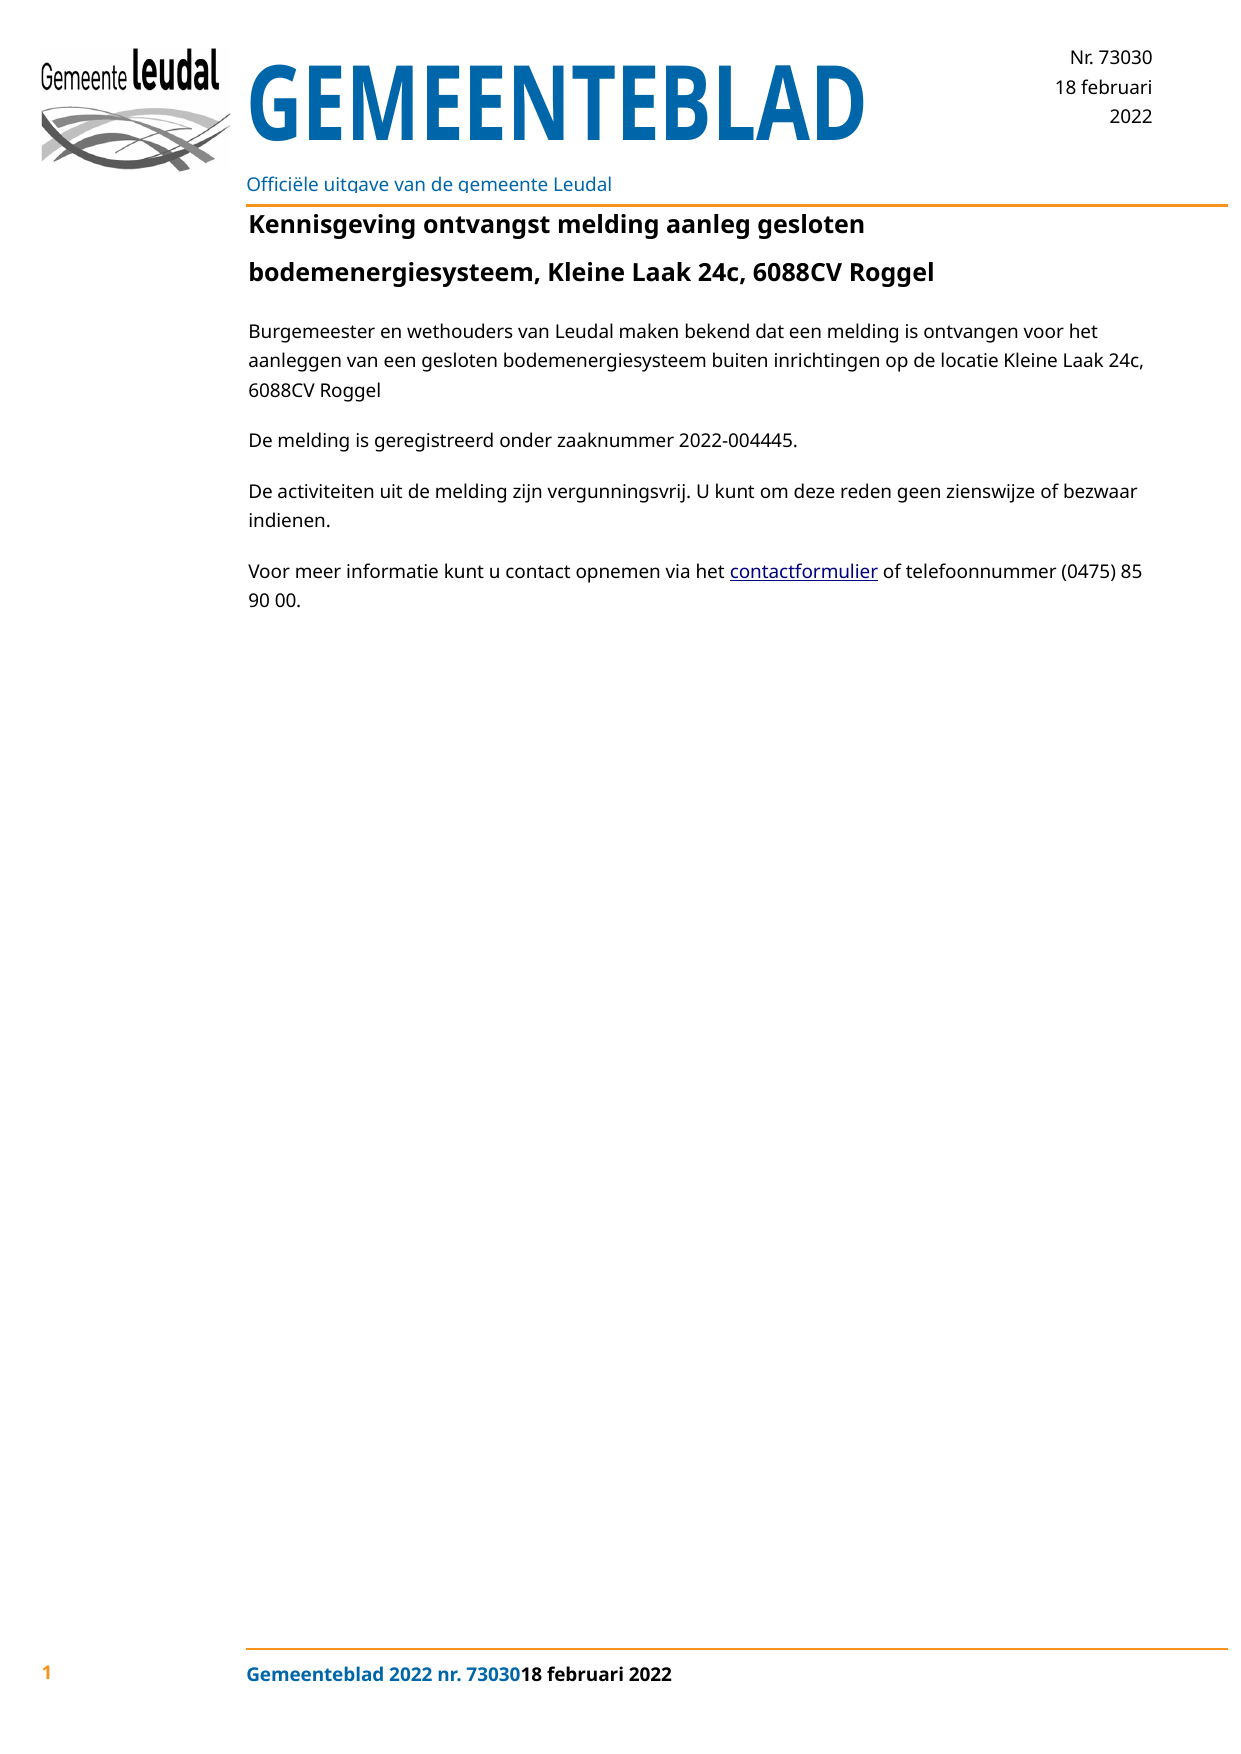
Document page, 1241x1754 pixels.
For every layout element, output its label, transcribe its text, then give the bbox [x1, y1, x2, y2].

text De activiteiten uit de melding zijn vergunningsvrij. U kunt om deze reden geen zienswijze of bezwaar indienen. [248, 478, 1152, 533]
text Voor meer informatie kunt u contact opnemen via het contactformulier of telefoonnummer (0475) 85 90 00. [248, 558, 1152, 613]
text Kennisgeving ontvangst melding aanleg gesloten bodemenergiesysteem, Kleine Laak 24c, 6088CV Roggel [248, 207, 1152, 288]
picture [41, 47, 231, 172]
text Burgemeester en wethouders van Leudal maken bekend dat een melding is ontvangen voor het aanleggen van een gesloten bodemenergiesysteem buiten inrichtingen op de locatie Kleine Laak 24c, 6088CV Roggel [248, 318, 1152, 403]
text De melding is geregistreerd onder zaaknummer 2022-004445. [248, 427, 1152, 453]
